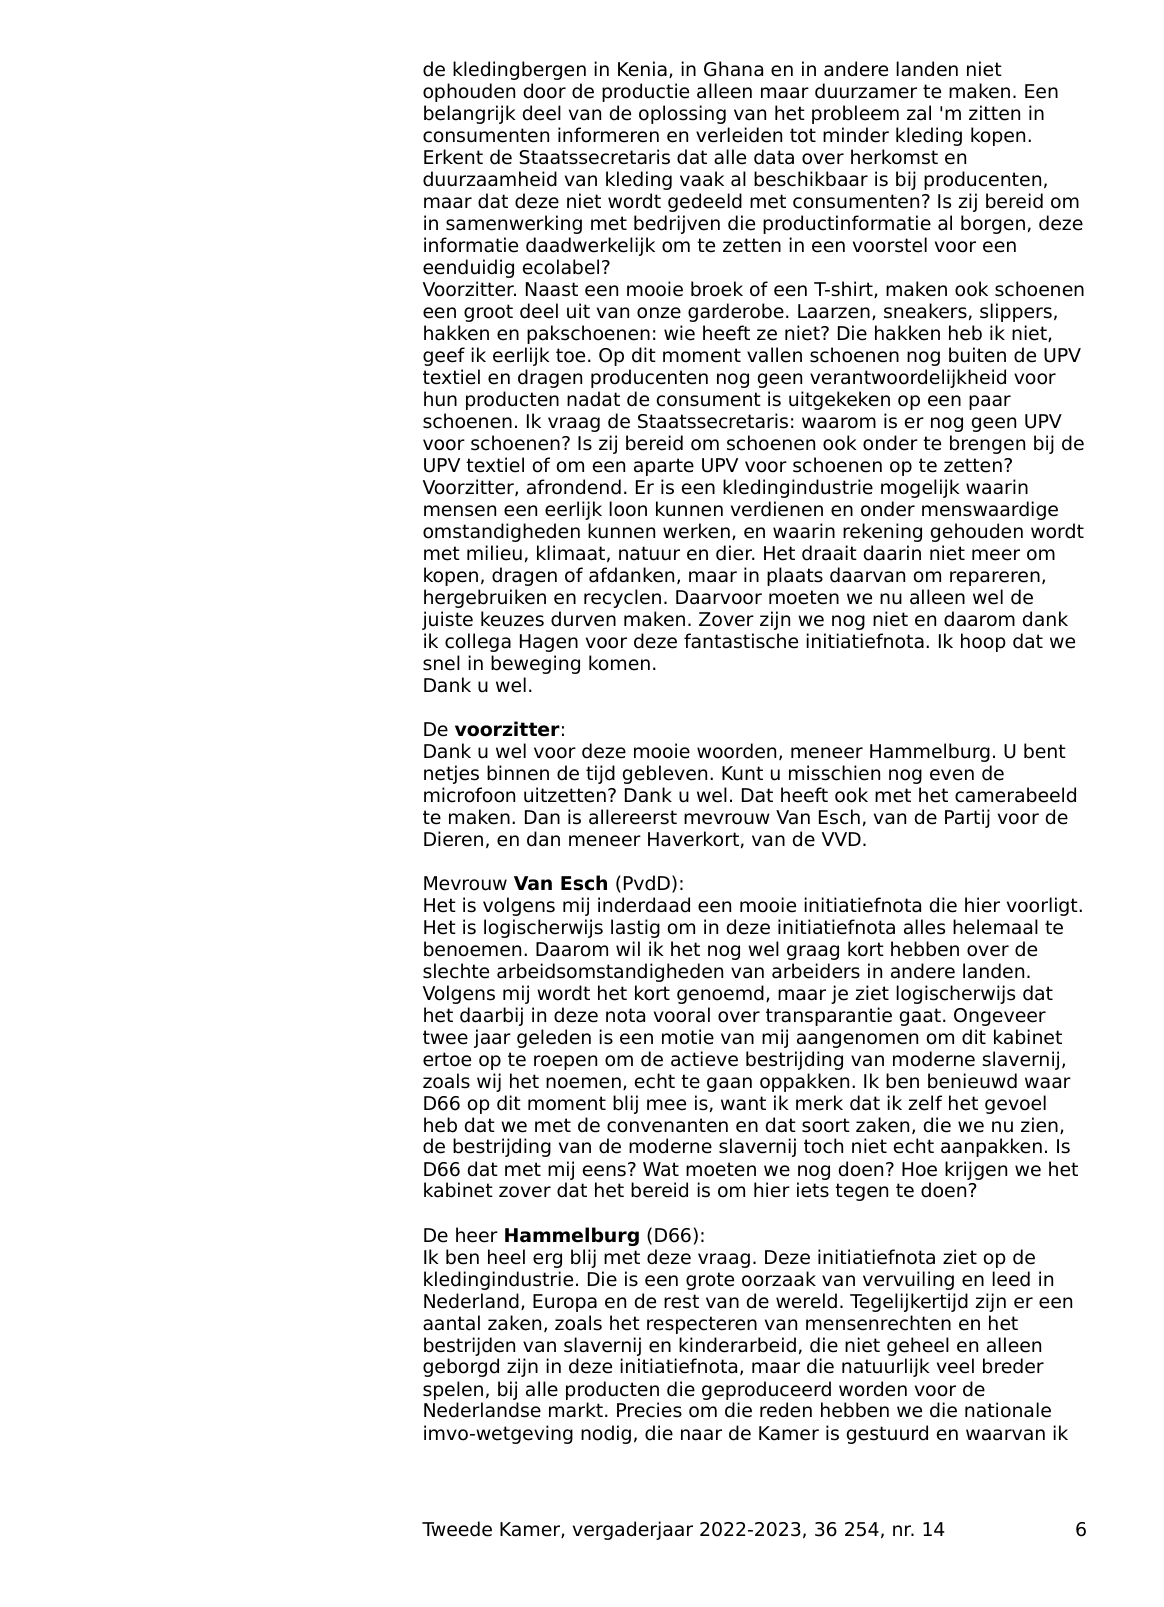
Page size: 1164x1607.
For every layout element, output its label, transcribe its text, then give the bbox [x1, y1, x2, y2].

text Mevrouw Van Esch (PvdD): [422, 873, 1087, 895]
text Het is volgens mij inderdaad een mooie initiatiefnota die hier voorligt. Het is logischerwijs lastig om in deze initiatiefnota alles helemaal te benoemen. Daarom wil ik het nog wel graag kort hebben over de slechte arbeidsomstandigheden van arbeiders in andere landen. Volgens mij wordt het kort genoemd, maar je ziet logischerwijs dat het daarbij in deze nota vooral over transparantie gaat. Ongeveer twee jaar geleden is een motie van mij aangenomen om dit kabinet ertoe op te roepen om de actieve bestrijding van moderne slavernij, zoals wij het noemen, echt te gaan oppakken. Ik ben benieuwd waar D66 op dit moment blij mee is, want ik merk dat ik zelf het gevoel heb dat we met de convenanten en dat soort zaken, die we nu zien, de bestrijding van de moderne slavernij toch niet echt aanpakken. Is D66 dat met mij eens? Wat moeten we nog doen? Hoe krijgen we het kabinet zover dat het bereid is om hier iets tegen te doen? [422, 895, 1087, 1202]
text Ik ben heel erg blij met deze vraag. Deze initiatiefnota ziet op de kledingindustrie. Die is een grote oorzaak van vervuiling en leed in Nederland, Europa en de rest van de wereld. Tegelijkertijd zijn er een aantal zaken, zoals het respecteren van mensenrechten en het bestrijden van slavernij en kinderarbeid, die niet geheel en alleen geborgd zijn in deze initiatiefnota, maar die natuurlijk veel breder spelen, bij alle producten die geproduceerd worden voor de Nederlandse markt. Precies om die reden hebben we die nationale imvo-wetgeving nodig, die naar de Kamer is gestuurd en waarvan ik [422, 1247, 1087, 1444]
text De voorzitter: [422, 719, 1087, 741]
text De heer Hammelburg (D66): [422, 1224, 1087, 1247]
text Dank u wel voor deze mooie woorden, meneer Hammelburg. U bent netjes binnen de tijd gebleven. Kunt u misschien nog even de microfoon uitzetten? Dank u wel. Dat heeft ook met het camerabeeld te maken. Dan is allereerst mevrouw Van Esch, van de Partij voor de Dieren, en dan meneer Haverkort, van de VVD. [422, 741, 1087, 851]
text Dank u wel. [422, 674, 1087, 696]
text Voorzitter. Naast een mooie broek of een T-shirt, maken ook schoenen een groot deel uit van onze garderobe. Laarzen, sneakers, slippers, hakken en pakschoenen: wie heeft ze niet? Die hakken heb ik niet, geef ik eerlijk toe. Op dit moment vallen schoenen nog buiten de UPV textiel en dragen producenten nog geen verantwoordelijkheid voor hun producten nadat de consument is uitgekeken op een paar schoenen. Ik vraag de Staatssecretaris: waarom is er nog geen UPV voor schoenen? Is zij bereid om schoenen ook onder te brengen bij de UPV textiel of om een aparte UPV voor schoenen op te zetten? [422, 279, 1087, 477]
text de kledingbergen in Kenia, in Ghana en in andere landen niet ophouden door de productie alleen maar duurzamer te maken. Een belangrijk deel van de oplossing van het probleem zal 'm zitten in consumenten informeren en verleiden tot minder kleding kopen. Erkent de Staatssecretaris dat alle data over herkomst en duurzaamheid van kleding vaak al beschikbaar is bij producenten, maar dat deze niet wordt gedeeld met consumenten? Is zij bereid om in samenwerking met bedrijven die productinformatie al borgen, deze informatie daadwerkelijk om te zetten in een voorstel voor een eenduidig ecolabel? [422, 59, 1087, 279]
text Voorzitter, afrondend. Er is een kledingindustrie mogelijk waarin mensen een eerlijk loon kunnen verdienen en onder menswaardige omstandigheden kunnen werken, en waarin rekening gehouden wordt met milieu, klimaat, natuur en dier. Het draait daarin niet meer om kopen, dragen of afdanken, maar in plaats daarvan om repareren, hergebruiken en recyclen. Daarvoor moeten we nu alleen wel de juiste keuzes durven maken. Zover zijn we nog niet en daarom dank ik collega Hagen voor deze fantastische initiatiefnota. Ik hoop dat we snel in beweging komen. [422, 477, 1087, 674]
